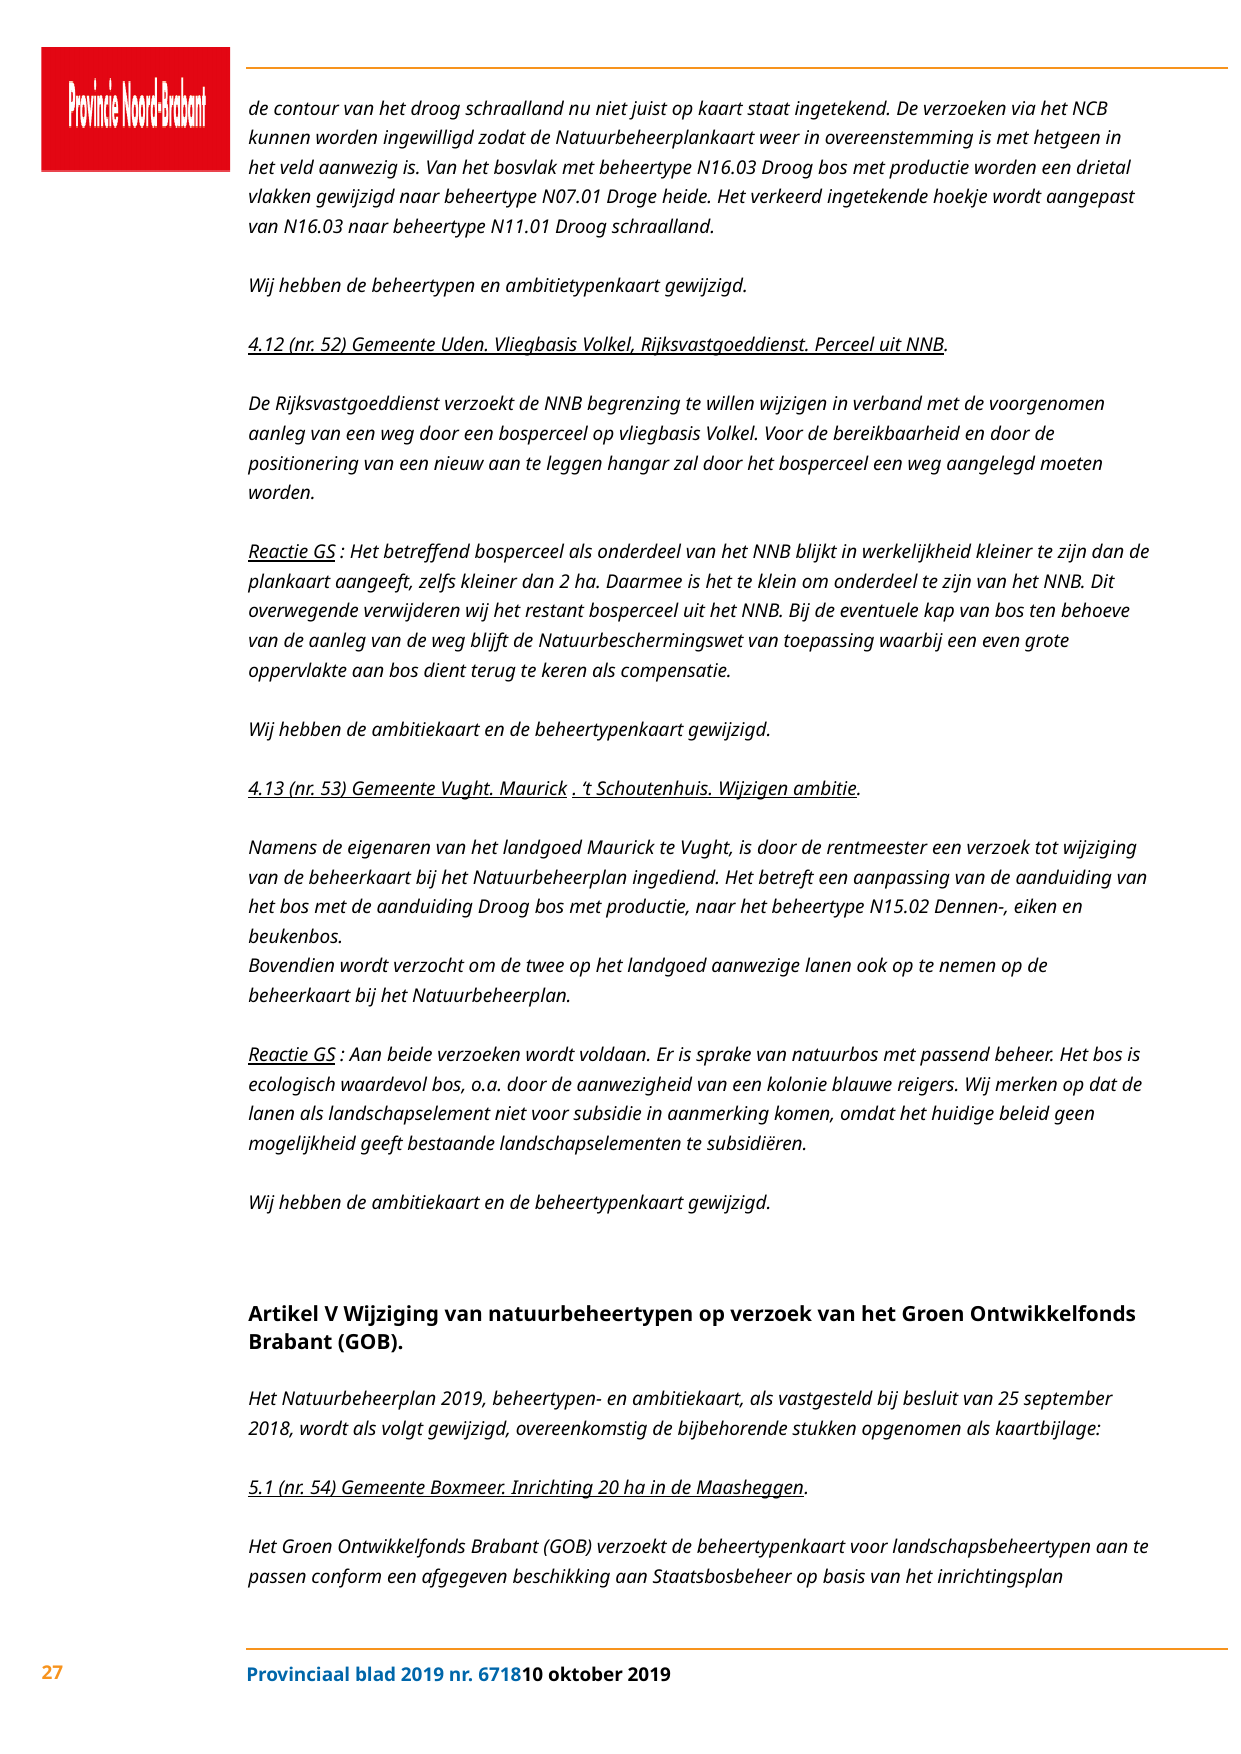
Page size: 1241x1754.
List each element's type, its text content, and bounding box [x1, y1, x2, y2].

picture [41, 47, 231, 172]
text Namens de eigenaren van het landgoed Maurick te Vught, is door de rentmeester een verzoek tot wijziging van de beheerkaart bij het Natuurbeheerplan ingediend. Het betreft een aanpassing van de aanduiding van het bos met de aanduiding Droog bos met productie, naar het beheertype N15.02 Dennen-, eiken en beukenbos. [248, 834, 1152, 949]
text Reactie GS : Aan beide verzoeken wordt voldaan. Er is sprake van natuurbos met passend beheer. Het bos is ecologisch waardevol bos, o.a. door de aanwezigheid van een kolonie blauwe reigers. Wij merken op dat de lanen als landschapselement niet voor subsidie in aanmerking komen, omdat het huidige beleid geen mogelijkheid geeft bestaande landschapselementen te subsidiëren. [248, 1041, 1152, 1156]
text Wij hebben de beheertypen en ambitietypenkaart gewijzigd. [248, 272, 1152, 298]
text 5.1 (nr. 54) Gemeente Boxmeer. Inrichting 20 ha in de Maasheggen. [248, 1474, 1152, 1500]
text Het Natuurbeheerplan 2019, beheertypen- en ambitiekaart, als vastgesteld bij besluit van 25 september 2018, wordt als volgt gewijzigd, overeenkomstig de bijbehorende stukken opgenomen als kaartbijlage: [248, 1385, 1152, 1441]
text Wij hebben de ambitiekaart en de beheertypenkaart gewijzigd. [248, 716, 1152, 742]
text Bovendien wordt verzocht om de twee op het landgoed aanwezige lanen ook op te nemen op de beheerkaart bij het Natuurbeheerplan. [248, 953, 1152, 1008]
text Wij hebben de ambitiekaart en de beheertypenkaart gewijzigd. [248, 1189, 1152, 1215]
text Reactie GS : Het betreffend bosperceel als onderdeel van het NNB blijkt in werkelijkheid kleiner te zijn dan de plankaart aangeeft, zelfs kleiner dan 2 ha. Daarmee is het te klein om onderdeel te zijn van het NNB. Dit overwegende verwijderen wij het restant bosperceel uit het NNB. Bij de eventuele kap van bos ten behoeve van de aanleg van de weg blijft de Natuurbeschermingswet van toepassing waarbij een even grote oppervlakte aan bos dient terug te keren als compensatie. [248, 538, 1152, 683]
text Het Groen Ontwikkelfonds Brabant (GOB) verzoekt de beheertypenkaart voor landschapsbeheertypen aan te passen conform een afgegeven beschikking aan Staatsbosbeheer op basis van het inrichtingsplan [248, 1533, 1152, 1589]
text 4.12 (nr. 52) Gemeente Uden. Vliegbasis Volkel, Rijksvastgoeddienst. Perceel uit NNB. [248, 331, 1152, 357]
text Artikel V Wijziging van natuurbeheertypen op verzoek van het Groen Ontwikkelfonds Brabant (GOB). [248, 1299, 1152, 1356]
text De Rijksvastgoeddienst verzoekt de NNB begrenzing te willen wijzigen in verband met de voorgenomen aanleg van een weg door een bosperceel op vliegbasis Volkel. Voor de bereikbaarheid en door de positionering van een nieuw aan te leggen hangar zal door het bosperceel een weg aangelegd moeten worden. [248, 391, 1152, 505]
text de contour van het droog schraalland nu niet juist op kaart staat ingetekend. De verzoeken via het NCB kunnen worden ingewilligd zodat de Natuurbeheerplankaart weer in overeenstemming is met hetgeen in het veld aanwezig is. Van het bosvlak met beheertype N16.03 Droog bos met productie worden een drietal vlakken gewijzigd naar beheertype N07.01 Droge heide. Het verkeerd ingetekende hoekje wordt aangepast van N16.03 naar beheertype N11.01 Droog schraalland. [248, 95, 1152, 239]
text 4.13 (nr. 53) Gemeente Vught. Maurick . ‘t Schoutenhuis. Wijzigen ambitie. [248, 775, 1152, 801]
